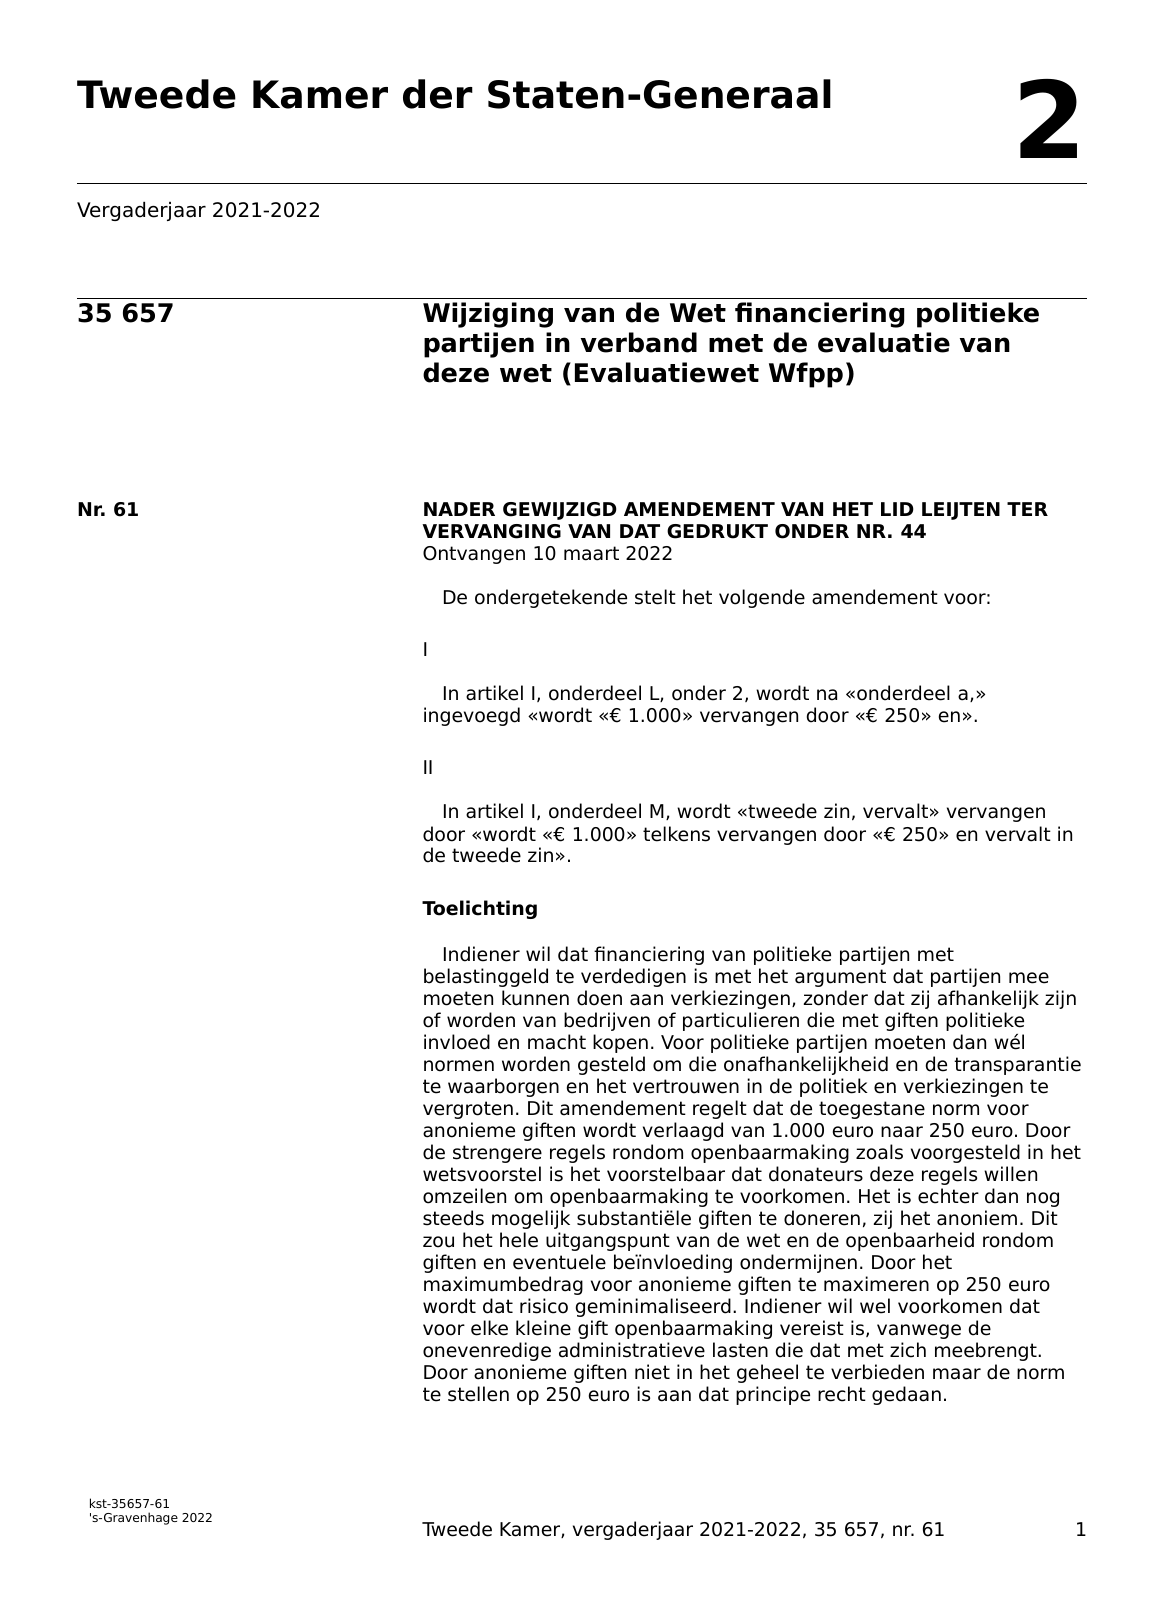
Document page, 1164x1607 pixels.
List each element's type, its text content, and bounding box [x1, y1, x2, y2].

table_cell Vergaderjaar 2021-2022 [77, 184, 1087, 298]
text kst-35657-61 [88, 1497, 323, 1511]
text In artikel I, onderdeel L, onder 2, wordt na «onderdeel a,» ingevoegd «wordt «€ 1.000» vervangen door «€ 250» en». [422, 683, 1087, 727]
subtitle Nr. 61 NADER GEWIJZIGD AMENDEMENT VAN HET LID LEIJTEN TER VERVANGING VAN DAT GEDRUKT ONDER NR. 44 [77, 499, 1087, 543]
text Indiener wil dat financiering van politieke partijen met belastinggeld te verdedigen is met het argument dat partijen mee moeten kunnen doen aan verkiezingen, zonder dat zij afhankelijk zijn of worden van bedrijven of particulieren die met giften politieke invloed en macht kopen. Voor politieke partijen moeten dan wél normen worden gesteld om die onafhankelijkheid en de transparantie te waarborgen en het vertrouwen in de politiek en verkiezingen te vergroten. Dit amendement regelt dat de toegestane norm voor anonieme giften wordt verlaagd van 1.000 euro naar 250 euro. Door de strengere regels rondom openbaarmaking zoals voorgesteld in het wetsvoorstel is het voorstelbaar dat donateurs deze regels willen omzeilen om openbaarmaking te voorkomen. Het is echter dan nog steeds mogelijk substantiële giften te doneren, zij het anoniem. Dit zou het hele uitgangspunt van de wet en de openbaarheid rondom giften en eventuele beïnvloeding ondermijnen. Door het maximumbedrag voor anonieme giften te maximeren op 250 euro wordt dat risico geminimaliseerd. Indiener wil wel voorkomen dat voor elke kleine gift openbaarmaking vereist is, vanwege de onevenredige administratieve lasten die dat met zich meebrengt. Door anonieme giften niet in het geheel te verbieden maar de norm te stellen op 250 euro is aan dat principe recht gedaan. [422, 944, 1087, 1406]
text De ondergetekende stelt het volgende amendement voor: [422, 587, 1087, 609]
text Ontvangen 10 maart 2022 [422, 543, 1087, 565]
subtitle II [422, 757, 1087, 779]
subtitle I [422, 639, 1087, 661]
subtitle Toelichting [422, 897, 1087, 919]
text In artikel I, onderdeel M, wordt «tweede zin, vervalt» vervangen door «wordt «€ 1.000» telkens vervangen door «€ 250» en vervalt in de tweede zin». [422, 801, 1087, 867]
table_header Tweede Kamer der Staten-Generaal [77, 59, 886, 183]
table_header 2 [886, 59, 1087, 183]
text 's-Gravenhage 2022 [88, 1511, 323, 1525]
subtitle 35 657 Wijziging van de Wet financiering politieke partijen in verband met de evaluatie van deze wet (Evaluatiewet Wfpp) [77, 299, 1087, 388]
